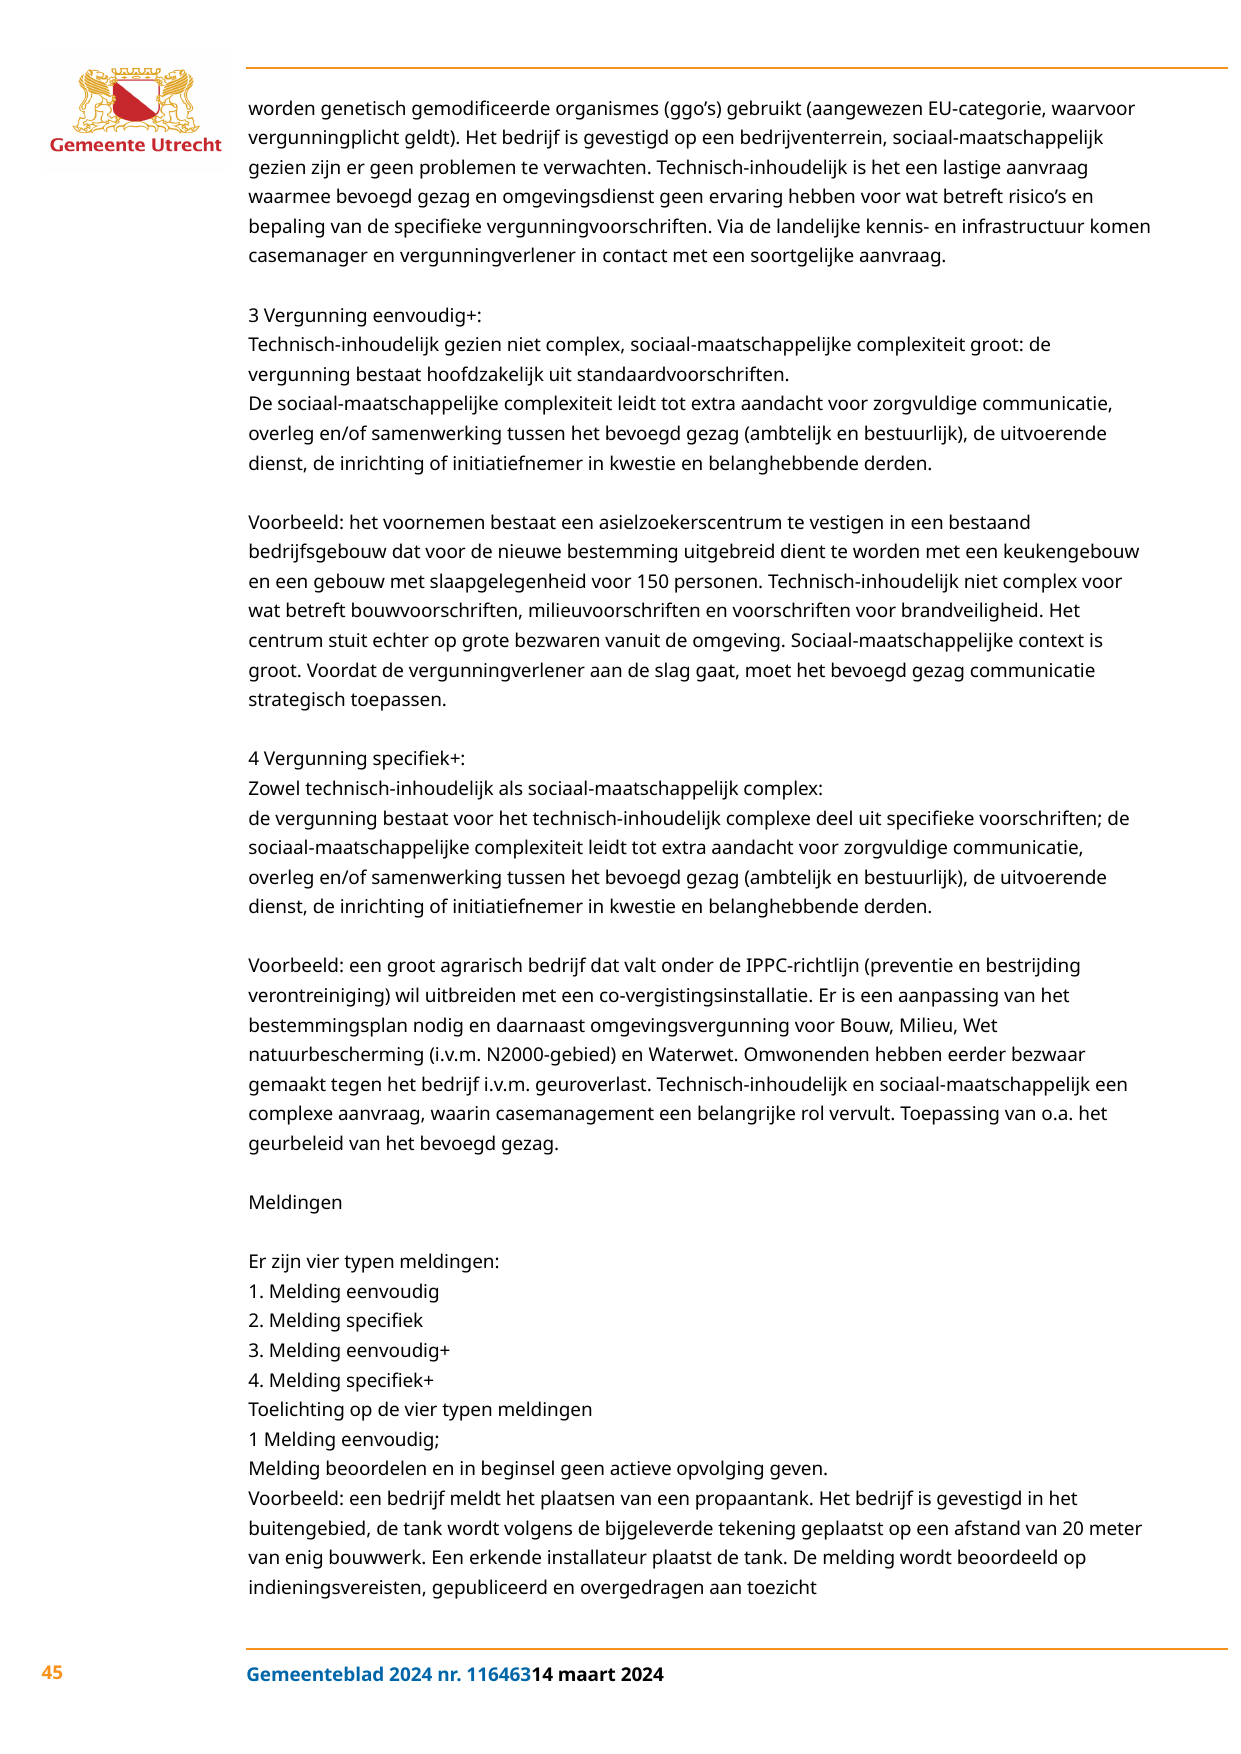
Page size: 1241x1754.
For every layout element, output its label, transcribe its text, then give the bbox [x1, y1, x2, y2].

text 4. Melding specifiek+ [248, 1367, 1152, 1393]
text Melding beoordelen en in beginsel geen actieve opvolging geven. [248, 1456, 1152, 1481]
picture [41, 47, 231, 172]
text 1 Melding eenvoudig; [248, 1426, 1152, 1452]
text 1. Melding eenvoudig [248, 1278, 1152, 1304]
text Voorbeeld: een groot agrarisch bedrijf dat valt onder de IPPC-richtlijn (preventie en bestrijding verontreiniging) wil uitbreiden met een co-vergistingsinstallatie. Er is een aanpassing van het bestemmingsplan nodig en daarnaast omgevingsvergunning voor Bouw, Milieu, Wet natuurbescherming (i.v.m. N2000-gebied) en Waterwet. Omwonenden hebben eerder bezwaar gemaakt tegen het bedrijf i.v.m. geuroverlast. Technisch-inhoudelijk en sociaal-maatschappelijk een complexe aanvraag, waarin casemanagement een belangrijke rol vervult. Toepassing van o.a. het geurbeleid van het bevoegd gezag. [248, 953, 1152, 1156]
text 3. Melding eenvoudig+ [248, 1337, 1152, 1363]
text Meldingen [248, 1189, 1152, 1215]
text Er zijn vier typen meldingen: [248, 1248, 1152, 1274]
text 3 Vergunning eenvoudig+: [248, 302, 1152, 328]
text Voorbeeld: een bedrijf meldt het plaatsen van een propaantank. Het bedrijf is gevestigd in het buitengebied, de tank wordt volgens de bijgeleverde tekening geplaatst op een afstand van 20 meter van enig bouwwerk. Een erkende installateur plaatst de tank. De melding wordt beoordeeld op indieningsvereisten, gepubliceerd en overgedragen aan toezicht [248, 1485, 1152, 1600]
text De sociaal-maatschappelijke complexiteit leidt tot extra aandacht voor zorgvuldige communicatie, overleg en/of samenwerking tussen het bevoegd gezag (ambtelijk en bestuurlijk), de uitvoerende dienst, de inrichting of initiatiefnemer in kwestie en belanghebbende derden. [248, 391, 1152, 476]
text 4 Vergunning specifiek+: [248, 746, 1152, 771]
text Toelichting op de vier typen meldingen [248, 1396, 1152, 1422]
text worden genetisch gemodificeerde organismes (ggo’s) gebruikt (aangewezen EU-categorie, waarvoor vergunningplicht geldt). Het bedrijf is gevestigd op een bedrijventerrein, sociaal-maatschappelijk gezien zijn er geen problemen te verwachten. Technisch-inhoudelijk is het een lastige aanvraag waarmee bevoegd gezag en omgevingsdienst geen ervaring hebben voor wat betreft risico’s en bepaling van de specifieke vergunningvoorschriften. Via de landelijke kennis- en infrastructuur komen casemanager en vergunningverlener in contact met een soortgelijke aanvraag. [248, 95, 1152, 268]
text Voorbeeld: het voornemen bestaat een asielzoekerscentrum te vestigen in een bestaand bedrijfsgebouw dat voor de nieuwe bestemming uitgebreid dient te worden met een keukengebouw en een gebouw met slaapgelegenheid voor 150 personen. Technisch-inhoudelijk niet complex voor wat betreft bouwvoorschriften, milieuvoorschriften en voorschriften voor brandveiligheid. Het centrum stuit echter op grote bezwaren vanuit de omgeving. Sociaal-maatschappelijke context is groot. Voordat de vergunningverlener aan de slag gaat, moet het bevoegd gezag communicatie strategisch toepassen. [248, 509, 1152, 712]
text de vergunning bestaat voor het technisch-inhoudelijk complexe deel uit specifieke voorschriften; de sociaal-maatschappelijke complexiteit leidt tot extra aandacht voor zorgvuldige communicatie, overleg en/of samenwerking tussen het bevoegd gezag (ambtelijk en bestuurlijk), de uitvoerende dienst, de inrichting of initiatiefnemer in kwestie en belanghebbende derden. [248, 805, 1152, 919]
text Zowel technisch-inhoudelijk als sociaal-maatschappelijk complex: [248, 775, 1152, 801]
text 2. Melding specifiek [248, 1308, 1152, 1333]
text Technisch-inhoudelijk gezien niet complex, sociaal-maatschappelijke complexiteit groot: de vergunning bestaat hoofdzakelijk uit standaardvoorschriften. [248, 331, 1152, 387]
